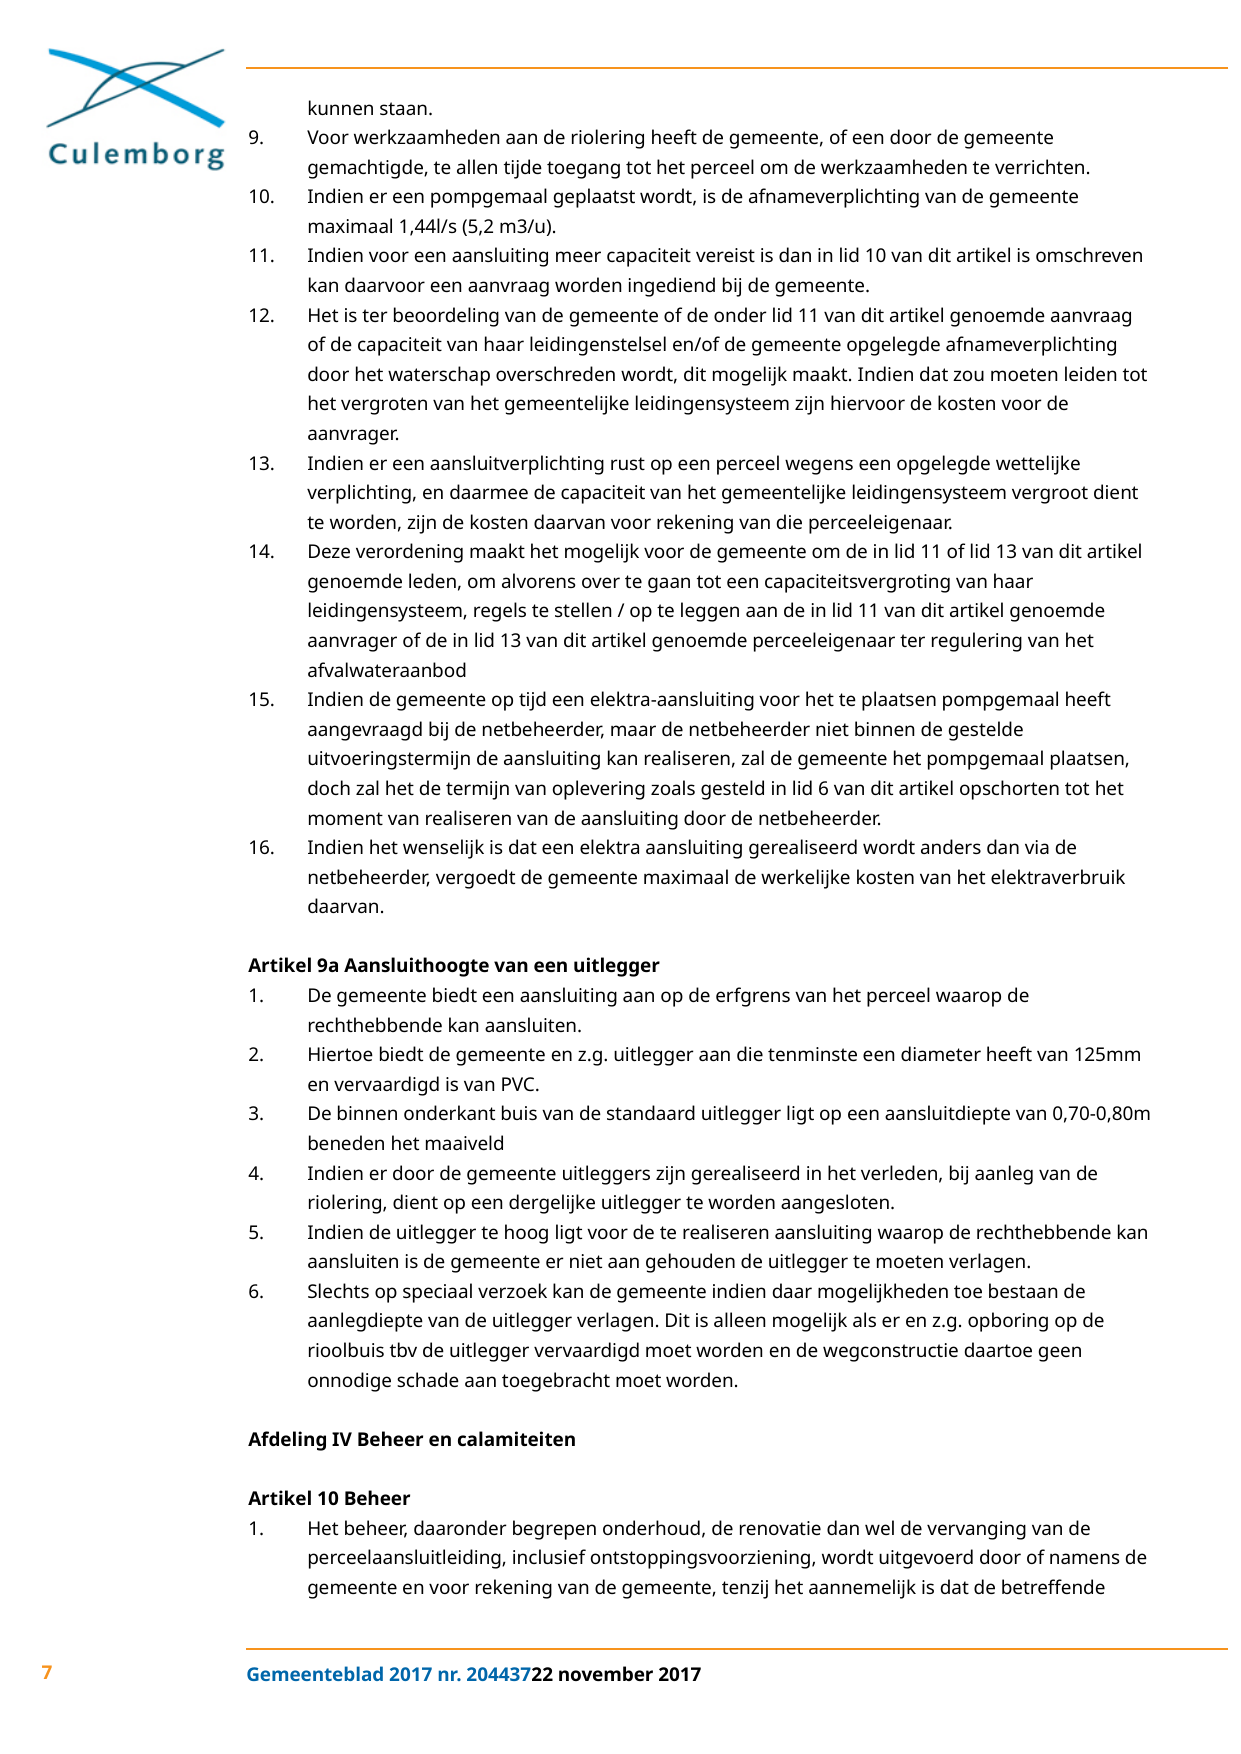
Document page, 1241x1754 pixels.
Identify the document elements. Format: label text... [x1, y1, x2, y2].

list De gemeente biedt een aansluiting aan op de erfgrens van het perceel waarop de rechthebbende kan aansluiten. [248, 982, 1152, 1038]
list Indien er een aansluitverplichting rust op een perceel wegens een opgelegde wettelijke verplichting, en daarmee de capaciteit van het gemeentelijke leidingensysteem vergroot dient te worden, zijn de kosten daarvan voor rekening van die perceeleigenaar. [248, 450, 1152, 535]
list De binnen onderkant buis van de standaard uitlegger ligt op een aansluitdiepte van 0,70-0,80m beneden het maaiveld [248, 1101, 1152, 1156]
list Indien de gemeente op tijd een elektra-aansluiting voor het te plaatsen pompgemaal heeft aangevraagd bij de netbeheerder, maar de netbeheerder niet binnen de gestelde uitvoeringstermijn de aansluiting kan realiseren, zal de gemeente het pompgemaal plaatsen, doch zal het de termijn van oplevering zoals gesteld in lid 6 van dit artikel opschorten tot het moment van realiseren van de aansluiting door de netbeheerder. [248, 686, 1152, 831]
text Artikel 10 Beheer [248, 1485, 1152, 1511]
list Hiertoe biedt de gemeente en z.g. uitlegger aan die tenminste een diameter heeft van 125mm en vervaardigd is van PVC. [248, 1041, 1152, 1097]
list Voor werkzaamheden aan de riolering heeft de gemeente, of een door de gemeente gemachtigde, te allen tijde toegang tot het perceel om de werkzaamheden te verrichten. [248, 124, 1152, 180]
list Indien het wenselijk is dat een elektra aansluiting gerealiseerd wordt anders dan via de netbeheerder, vergoedt de gemeente maximaal de werkelijke kosten van het elektraverbruik daarvan. [248, 834, 1152, 919]
list Indien er een pompgemaal geplaatst wordt, is de afnameverplichting van de gemeente maximaal 1,44l/s (5,2 m3/u). [248, 183, 1152, 239]
list Indien voor een aansluiting meer capaciteit vereist is dan in lid 10 van dit artikel is omschreven kan daarvoor een aanvraag worden ingediend bij de gemeente. [248, 243, 1152, 298]
list kunnen staan. [248, 95, 1152, 121]
text Artikel 9a Aansluithoogte van een uitlegger [248, 953, 1152, 978]
picture [41, 47, 231, 172]
list Indien er door de gemeente uitleggers zijn gerealiseerd in het verleden, bij aanleg van de riolering, dient op een dergelijke uitlegger te worden aangesloten. [248, 1160, 1152, 1215]
list Het is ter beoordeling van de gemeente of de onder lid 11 van dit artikel genoemde aanvraag of de capaciteit van haar leidingenstelsel en/of de gemeente opgelegde afnameverplichting door het waterschap overschreden wordt, dit mogelijk maakt. Indien dat zou moeten leiden tot het vergroten van het gemeentelijke leidingensysteem zijn hiervoor de kosten voor de aanvrager. [248, 302, 1152, 446]
list Het beheer, daaronder begrepen onderhoud, de renovatie dan wel de vervanging van de perceelaansluitleiding, inclusief ontstoppingsvoorziening, wordt uitgevoerd door of namens de gemeente en voor rekening van de gemeente, tenzij het aannemelijk is dat de betreffende [248, 1515, 1152, 1600]
list Slechts op speciaal verzoek kan de gemeente indien daar mogelijkheden toe bestaan de aanlegdiepte van de uitlegger verlagen. Dit is alleen mogelijk als er en z.g. opboring op de rioolbuis tbv de uitlegger vervaardigd moet worden en de wegconstructie daartoe geen onnodige schade aan toegebracht moet worden. [248, 1278, 1152, 1393]
text Afdeling IV Beheer en calamiteiten [248, 1426, 1152, 1452]
list Indien de uitlegger te hoog ligt voor de te realiseren aansluiting waarop de rechthebbende kan aansluiten is de gemeente er niet aan gehouden de uitlegger te moeten verlagen. [248, 1219, 1152, 1274]
list Deze verordening maakt het mogelijk voor de gemeente om de in lid 11 of lid 13 van dit artikel genoemde leden, om alvorens over te gaan tot een capaciteitsvergroting van haar leidingensysteem, regels te stellen / op te leggen aan de in lid 11 van dit artikel genoemde aanvrager of de in lid 13 van dit artikel genoemde perceeleigenaar ter regulering van het afvalwateraanbod [248, 538, 1152, 683]
